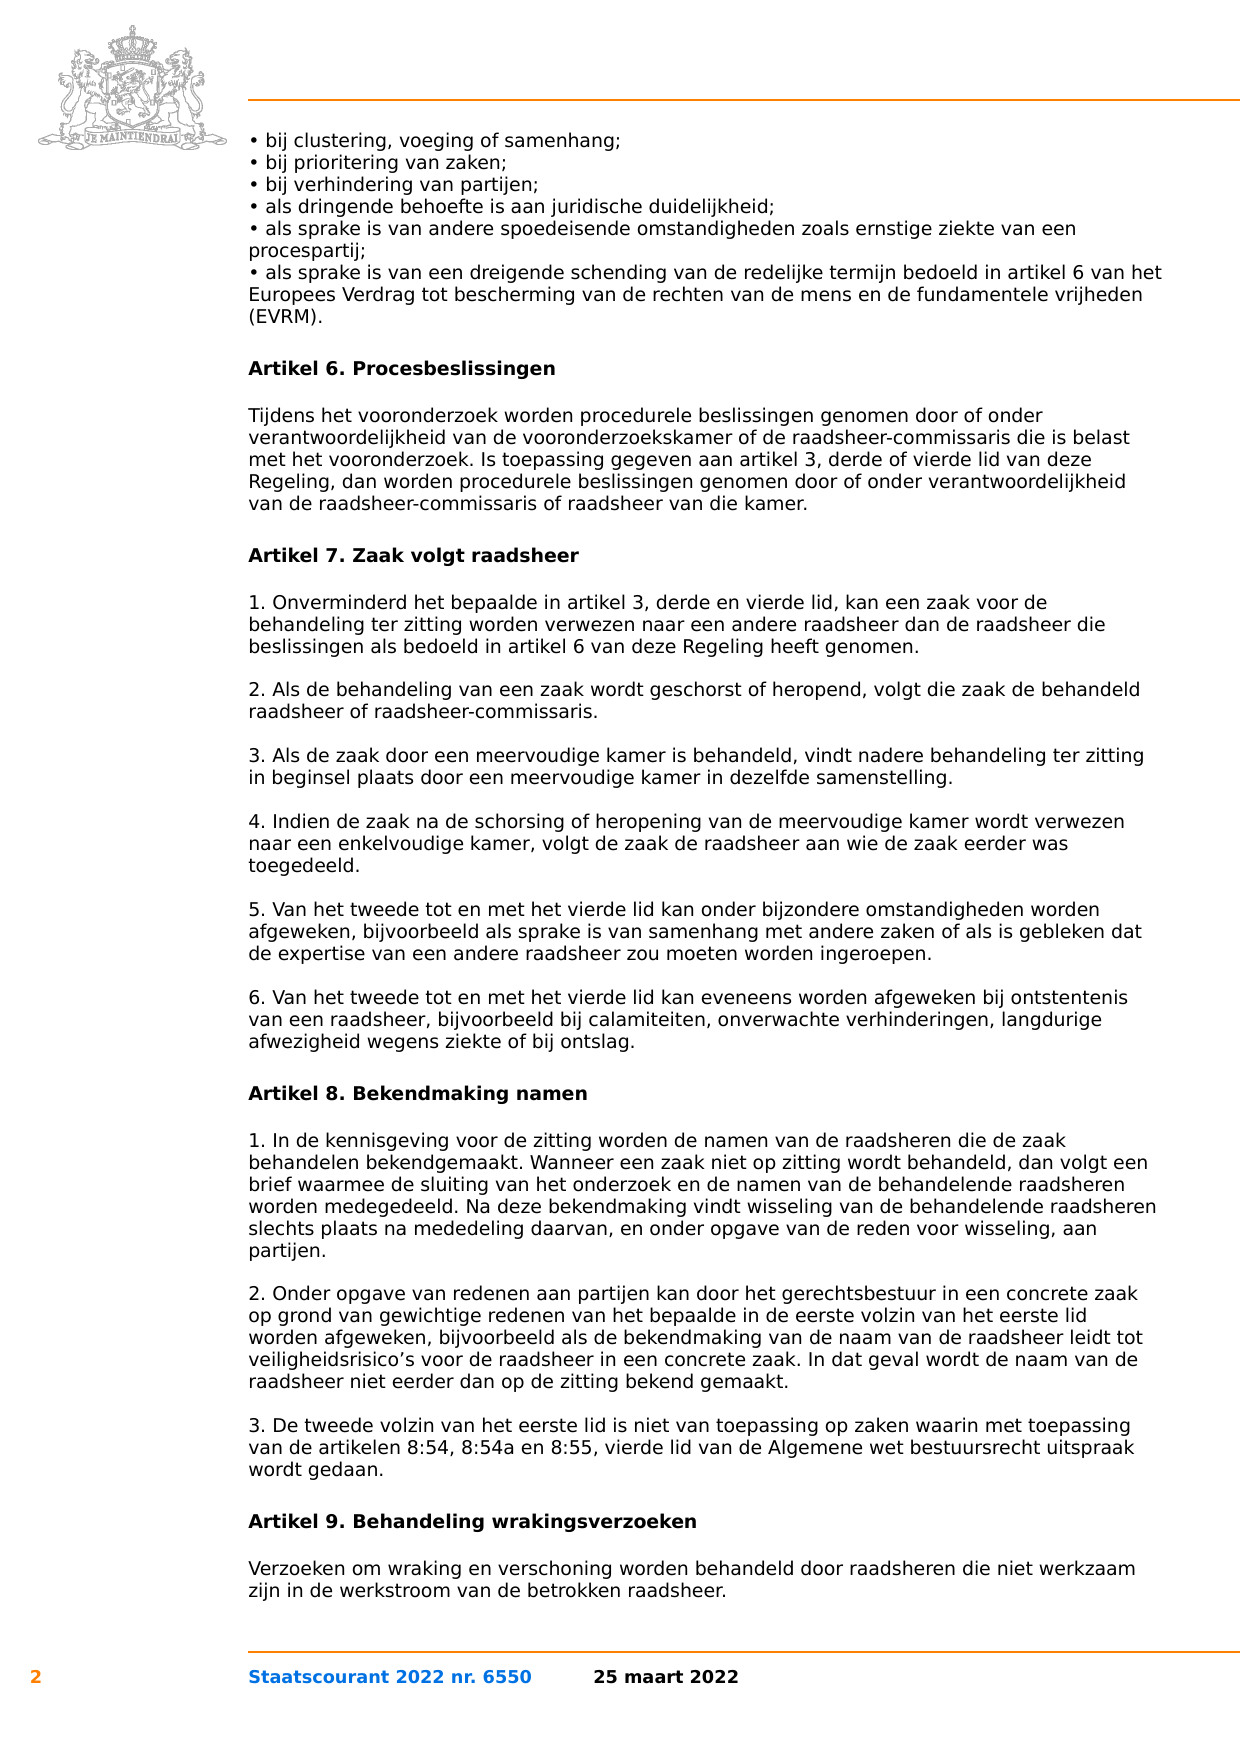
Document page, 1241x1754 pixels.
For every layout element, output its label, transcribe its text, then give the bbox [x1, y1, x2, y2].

text 2. Als de behandeling van een zaak wordt geschorst of heropend, volgt die zaak de behandeld raadsheer of raadsheer-commissaris. [248, 679, 1163, 723]
text • bij verhindering van partijen; [248, 174, 1163, 196]
text • als sprake is van andere spoedeisende omstandigheden zoals ernstige ziekte van een procespartij; [248, 218, 1163, 262]
text 1. Onverminderd het bepaalde in artikel 3, derde en vierde lid, kan een zaak voor de behandeling ter zitting worden verwezen naar een andere raadsheer dan de raadsheer die beslissingen als bedoeld in artikel 6 van deze Regeling heeft genomen. [248, 592, 1163, 657]
picture [38, 25, 227, 150]
text • bij prioritering van zaken; [248, 152, 1163, 174]
text Verzoeken om wraking en verschoning worden behandeld door raadsheren die niet werkzaam zijn in de werkstroom van de betrokken raadsheer. [248, 1558, 1163, 1602]
text • als dringende behoefte is aan juridische duidelijkheid; [248, 196, 1163, 218]
text 3. De tweede volzin van het eerste lid is niet van toepassing op zaken waarin met toepassing van de artikelen 8:54, 8:54a en 8:55, vierde lid van de Algemene wet bestuursrecht uitspraak wordt gedaan. [248, 1415, 1163, 1481]
subtitle Artikel 8. Bekendmaking namen [248, 1083, 1163, 1104]
text 4. Indien de zaak na de schorsing of heropening van de meervoudige kamer wordt verwezen naar een enkelvoudige kamer, volgt de zaak de raadsheer aan wie de zaak eerder was toegedeeld. [248, 811, 1163, 877]
text 6. Van het tweede tot en met het vierde lid kan eveneens worden afgeweken bij ontstentenis van een raadsheer, bijvoorbeeld bij calamiteiten, onverwachte verhinderingen, langdurige afwezigheid wegens ziekte of bij ontslag. [248, 987, 1163, 1053]
text 1. In de kennisgeving voor de zitting worden de namen van de raadsheren die de zaak behandelen bekendgemaakt. Wanneer een zaak niet op zitting wordt behandeld, dan volgt een brief waarmee de sluiting van het onderzoek en de namen van de behandelende raadsheren worden medegedeeld. Na deze bekendmaking vindt wisseling van de behandelende raadsheren slechts plaats na mededeling daarvan, en onder opgave van de reden voor wisseling, aan partijen. [248, 1129, 1163, 1261]
text 3. Als de zaak door een meervoudige kamer is behandeld, vindt nadere behandeling ter zitting in beginsel plaats door een meervoudige kamer in dezelfde samenstelling. [248, 745, 1163, 789]
subtitle Artikel 6. Procesbeslissingen [248, 358, 1163, 380]
text 5. Van het tweede tot en met het vierde lid kan onder bijzondere omstandigheden worden afgeweken, bijvoorbeeld als sprake is van samenhang met andere zaken of als is gebleken dat de expertise van een andere raadsheer zou moeten worden ingeroepen. [248, 899, 1163, 965]
subtitle Artikel 9. Behandeling wrakingsverzoeken [248, 1511, 1163, 1533]
text Tijdens het vooronderzoek worden procedurele beslissingen genomen door of onder verantwoordelijkheid van de vooronderzoekskamer of de raadsheer-commissaris die is belast met het vooronderzoek. Is toepassing gegeven aan artikel 3, derde of vierde lid van deze Regeling, dan worden procedurele beslissingen genomen door of onder verantwoordelijkheid van de raadsheer-commissaris of raadsheer van die kamer. [248, 405, 1163, 514]
text • als sprake is van een dreigende schending van de redelijke termijn bedoeld in artikel 6 van het Europees Verdrag tot bescherming van de rechten van de mens en de fundamentele vrijheden (EVRM). [248, 262, 1163, 328]
subtitle Artikel 7. Zaak volgt raadsheer [248, 544, 1163, 567]
text • bij clustering, voeging of samenhang; [248, 130, 1163, 152]
text 2. Onder opgave van redenen aan partijen kan door het gerechtsbestuur in een concrete zaak op grond van gewichtige redenen van het bepaalde in de eerste volzin van het eerste lid worden afgeweken, bijvoorbeeld als de bekendmaking van de naam van de raadsheer leidt tot veiligheidsrisico’s voor de raadsheer in een concrete zaak. In dat geval wordt de naam van de raadsheer niet eerder dan op de zitting bekend gemaakt. [248, 1283, 1163, 1393]
